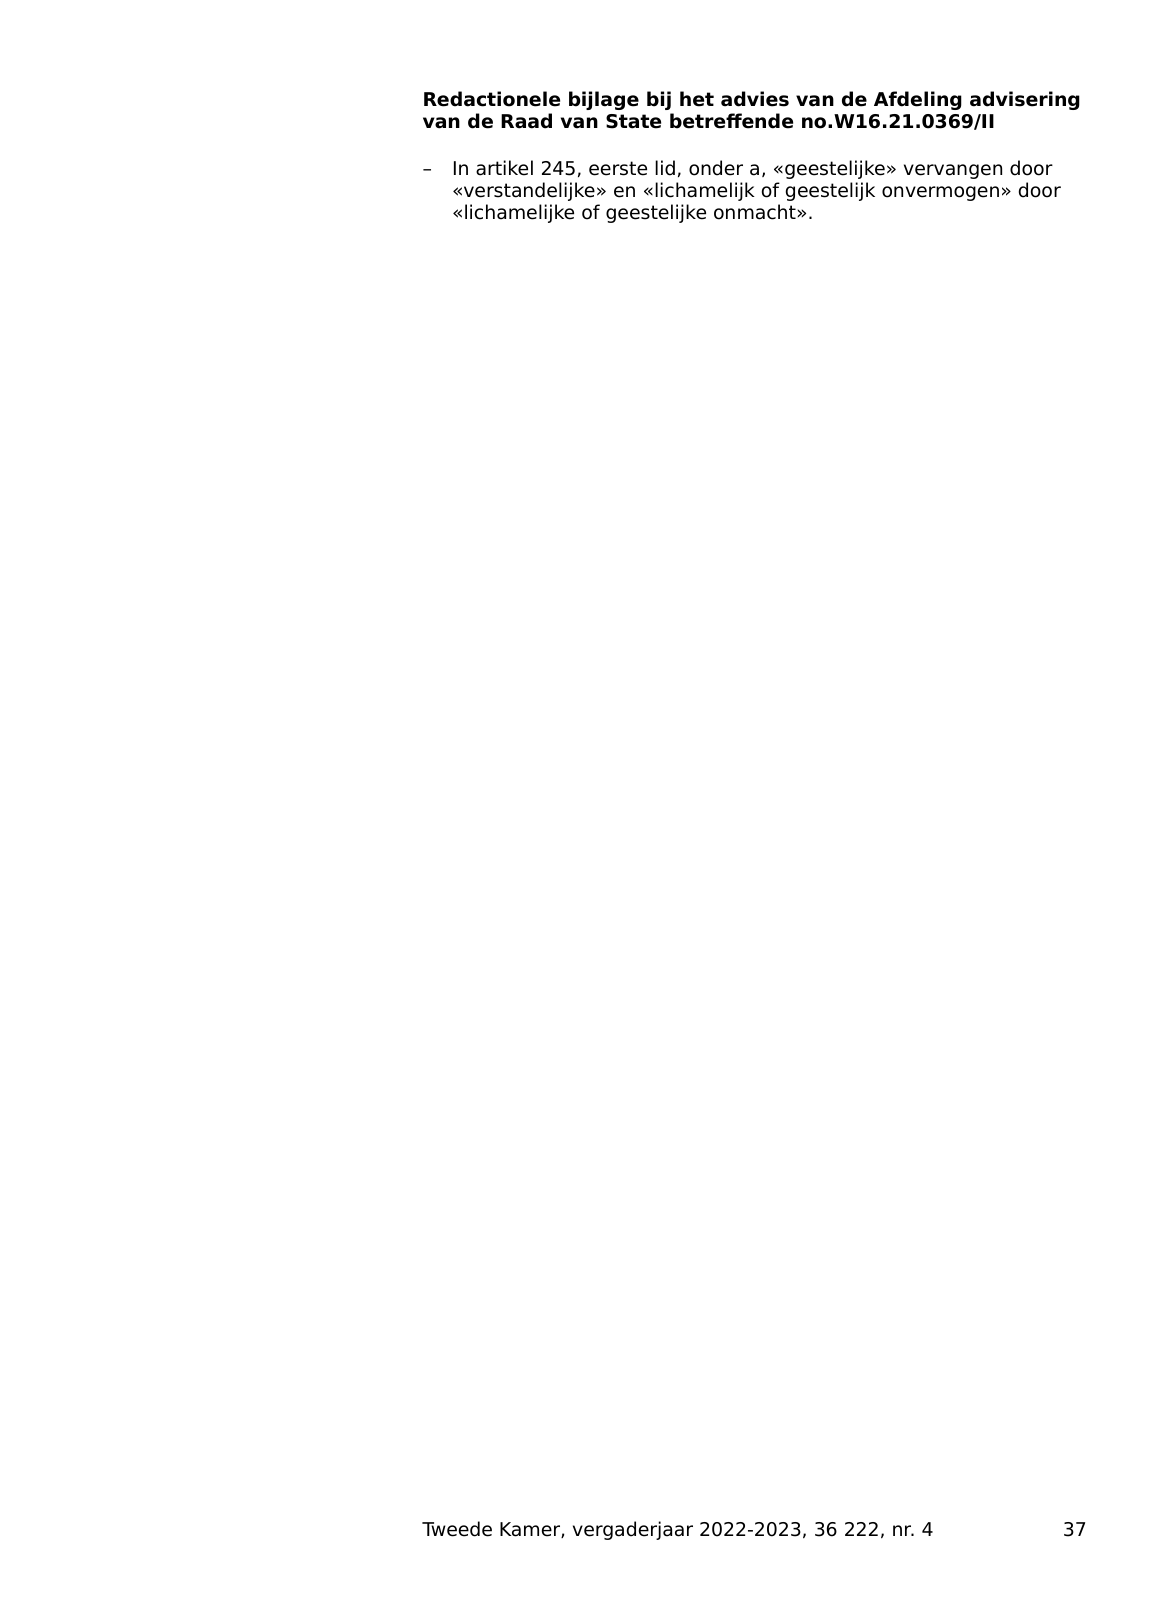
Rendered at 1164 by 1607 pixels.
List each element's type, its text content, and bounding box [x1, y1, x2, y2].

text – In artikel 245, eerste lid, onder a, «geestelijke» vervangen door «verstandelijke» en «lichamelijk of geestelijk onvermogen» door «lichamelijke of geestelijke onmacht». [422, 158, 1087, 224]
subtitle Redactionele bijlage bij het advies van de Afdeling advisering van de Raad van State betreffende no.W16.21.0369/II [422, 89, 1087, 133]
